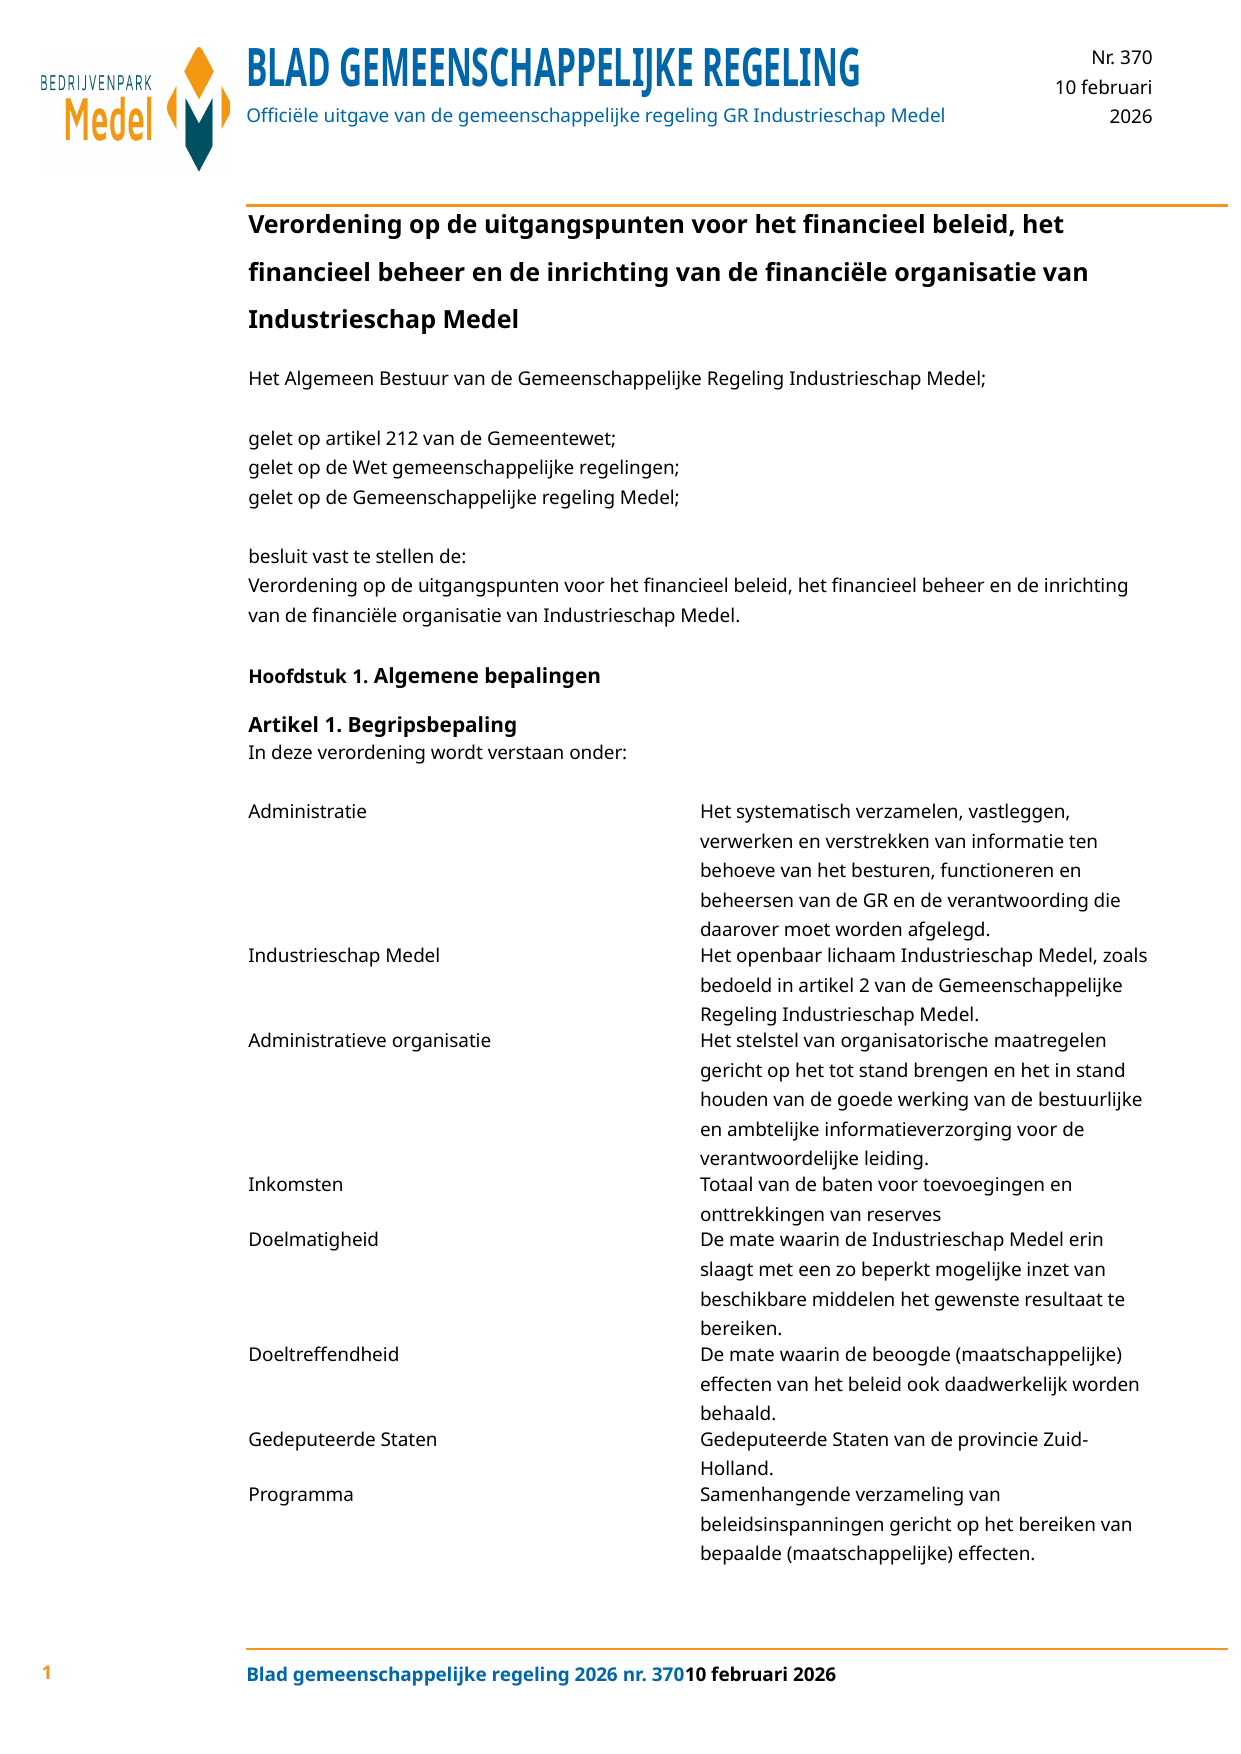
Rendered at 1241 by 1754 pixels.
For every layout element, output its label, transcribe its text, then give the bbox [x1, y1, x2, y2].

table_cell De mate waarin de Industrieschap Medel erin slaagt met een zo beperkt mogelijke inzet van beschikbare middelen het gewenste resultaat te bereiken. [700, 1227, 1152, 1341]
text gelet op de Gemeenschappelijke regeling Medel; [248, 484, 1152, 509]
table_cell Doelmatigheid [248, 1227, 700, 1341]
picture [41, 47, 231, 172]
table_cell Het stelstel van organisatorische maatregelen gericht op het tot stand brengen en het in stand houden van de goede werking van de bestuurlijke en ambtelijke informatieverzorging voor de verantwoordelijke leiding. [700, 1027, 1152, 1171]
text gelet op de Wet gemeenschappelijke regelingen; [248, 454, 1152, 480]
table_cell Samenhangende verzameling van beleidsinspanningen gericht op het bereiken van bepaalde (maatschappelijke) effecten. [700, 1481, 1152, 1566]
text gelet op artikel 212 van de Gemeentewet; [248, 425, 1152, 450]
table_cell De mate waarin de beoogde (maatschappelijke) effecten van het beleid ook daadwerkelijk worden behaald. [700, 1341, 1152, 1426]
table_cell Gedeputeerde Staten [248, 1426, 700, 1481]
table_cell Administratieve organisatie [248, 1027, 700, 1171]
table_header Het systematisch verzamelen, vastleggen, verwerken en verstrekken van informatie ten behoeve van het besturen, functioneren en beheersen van de GR en de verantwoording die daarover moet worden afgelegd. [700, 798, 1152, 942]
table_cell Doeltreffendheid [248, 1341, 700, 1426]
text In deze verordening wordt verstaan onder: [248, 739, 1152, 765]
table_cell Industrieschap Medel [248, 943, 700, 1027]
text Verordening op de uitgangspunten voor het financieel beleid, het financieel beheer en de inrichting van de financiële organisatie van Industrieschap Medel [248, 207, 1152, 336]
table_cell Totaal van de baten voor toevoegingen en onttrekkingen van reserves [700, 1171, 1152, 1227]
text Artikel 1. Begripsbepaling [248, 711, 1152, 739]
table_cell Programma [248, 1481, 700, 1566]
text Het Algemeen Bestuur van de Gemeenschappelijke Regeling Industrieschap Medel; [248, 366, 1152, 391]
table_cell Gedeputeerde Staten van de provincie Zuid-Holland. [700, 1426, 1152, 1481]
table_cell Inkomsten [248, 1171, 700, 1227]
table_cell Het openbaar lichaam Industrieschap Medel, zoals bedoeld in artikel 2 van de Gemeenschappelijke Regeling Industrieschap Medel. [700, 943, 1152, 1027]
text Hoofdstuk 1. Algemene bepalingen [248, 661, 1152, 690]
text besluit vast te stellen de: [248, 543, 1152, 569]
table_header Administratie [248, 798, 700, 942]
text Verordening op de uitgangspunten voor het financieel beleid, het financieel beheer en de inrichting van de financiële organisatie van Industrieschap Medel. [248, 573, 1152, 628]
